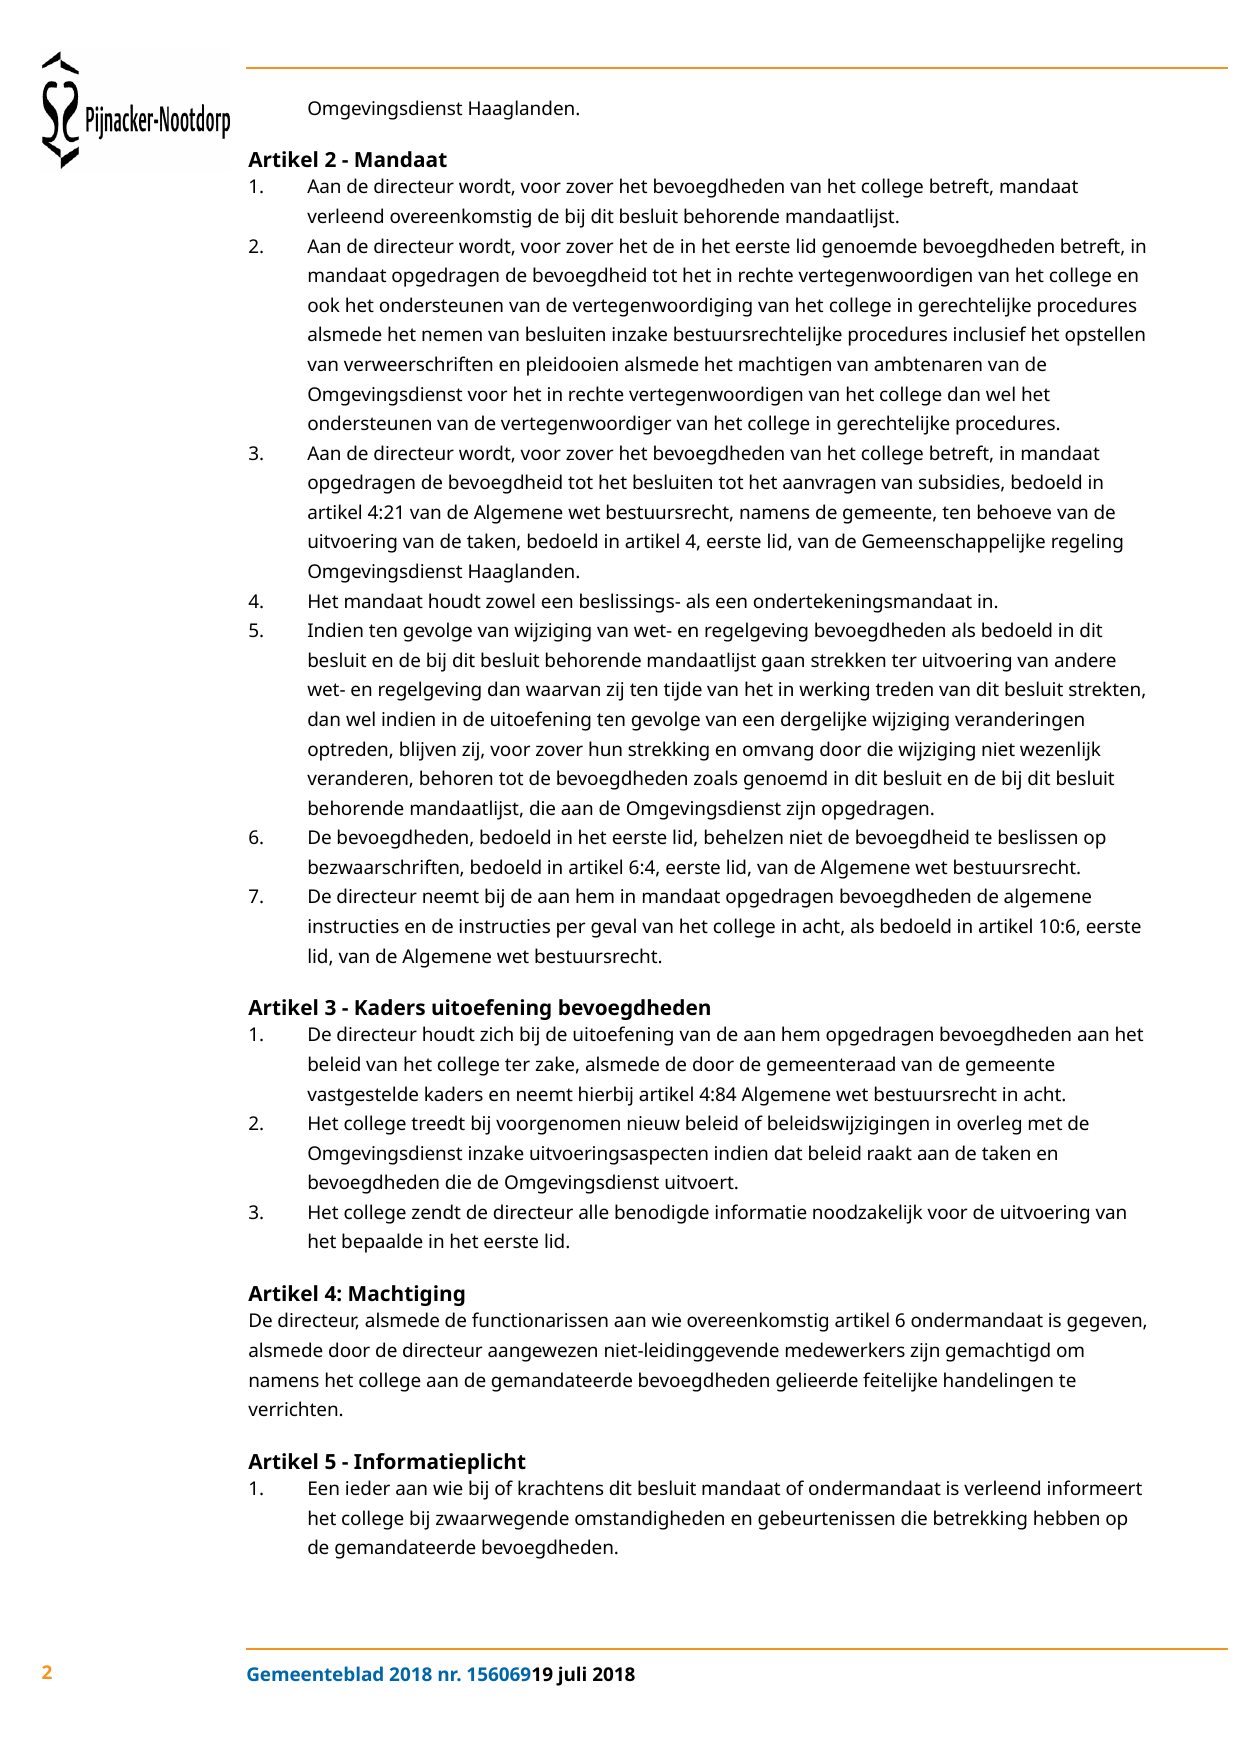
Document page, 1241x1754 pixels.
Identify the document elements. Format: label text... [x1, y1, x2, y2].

list Aan de directeur wordt, voor zover het de in het eerste lid genoemde bevoegdheden betreft, in mandaat opgedragen de bevoegdheid tot het in rechte vertegenwoordigen van het college en ook het ondersteunen van de vertegenwoordiging van het college in gerechtelijke procedures alsmede het nemen van besluiten inzake bestuursrechtelijke procedures inclusief het opstellen van verweerschriften en pleidooien alsmede het machtigen van ambtenaren van de Omgevingsdienst voor het in rechte vertegenwoordigen van het college dan wel het ondersteunen van de vertegenwoordiger van het college in gerechtelijke procedures. [248, 233, 1152, 436]
list De bevoegdheden, bedoeld in het eerste lid, behelzen niet de bevoegdheid te beslissen op bezwaarschriften, bedoeld in artikel 6:4, eerste lid, van de Algemene wet bestuursrecht. [248, 824, 1152, 880]
text De directeur, alsmede de functionarissen aan wie overeenkomstig artikel 6 ondermandaat is gegeven, alsmede door de directeur aangewezen niet-leidinggevende medewerkers zijn gemachtigd om namens het college aan de gemandateerde bevoegdheden gelieerde feitelijke handelingen te verrichten. [248, 1308, 1152, 1422]
list Het college zendt de directeur alle benodigde informatie noodzakelijk voor de uitvoering van het bepaalde in het eerste lid. [248, 1199, 1152, 1254]
list Een ieder aan wie bij of krachtens dit besluit mandaat of ondermandaat is verleend informeert het college bij zwaarwegende omstandigheden en gebeurtenissen die betrekking hebben op de gemandateerde bevoegdheden. [248, 1475, 1152, 1560]
picture [41, 47, 231, 172]
list De directeur neemt bij de aan hem in mandaat opgedragen bevoegdheden de algemene instructies en de instructies per geval van het college in acht, als bedoeld in artikel 10:6, eerste lid, van de Algemene wet bestuursrecht. [248, 884, 1152, 968]
text Artikel 5 - Informatieplicht [248, 1447, 1152, 1475]
list Aan de directeur wordt, voor zover het bevoegdheden van het college betreft, in mandaat opgedragen de bevoegdheid tot het besluiten tot het aanvragen van subsidies, bedoeld in artikel 4:21 van de Algemene wet bestuursrecht, namens de gemeente, ten behoeve van de uitvoering van de taken, bedoeld in artikel 4, eerste lid, van de Gemeenschappelijke regeling Omgevingsdienst Haaglanden. [248, 440, 1152, 584]
text Artikel 4: Machtiging [248, 1279, 1152, 1308]
list Omgevingsdienst Haaglanden. [248, 95, 1152, 121]
text Artikel 3 - Kaders uitoefening bevoegdheden [248, 993, 1152, 1022]
list Het mandaat houdt zowel een beslissings- als een ondertekeningsmandaat in. [248, 588, 1152, 613]
list Aan de directeur wordt, voor zover het bevoegdheden van het college betreft, mandaat verleend overeenkomstig de bij dit besluit behorende mandaatlijst. [248, 174, 1152, 229]
list De directeur houdt zich bij de uitoefening van de aan hem opgedragen bevoegdheden aan het beleid van het college ter zake, alsmede de door de gemeenteraad van de gemeente vastgestelde kaders en neemt hierbij artikel 4:84 Algemene wet bestuursrecht in acht. [248, 1022, 1152, 1107]
list Indien ten gevolge van wijziging van wet- en regelgeving bevoegdheden als bedoeld in dit besluit en de bij dit besluit behorende mandaatlijst gaan strekken ter uitvoering van andere wet- en regelgeving dan waarvan zij ten tijde van het in werking treden van dit besluit strekten, dan wel indien in de uitoefening ten gevolge van een dergelijke wijziging veranderingen optreden, blijven zij, voor zover hun strekking en omvang door die wijziging niet wezenlijk veranderen, behoren tot de bevoegdheden zoals genoemd in dit besluit en de bij dit besluit behorende mandaatlijst, die aan de Omgevingsdienst zijn opgedragen. [248, 617, 1152, 821]
list Het college treedt bij voorgenomen nieuw beleid of beleidswijzigingen in overleg met de Omgevingsdienst inzake uitvoeringsaspecten indien dat beleid raakt aan de taken en bevoegdheden die de Omgevingsdienst uitvoert. [248, 1110, 1152, 1195]
text Artikel 2 - Mandaat [248, 145, 1152, 174]
